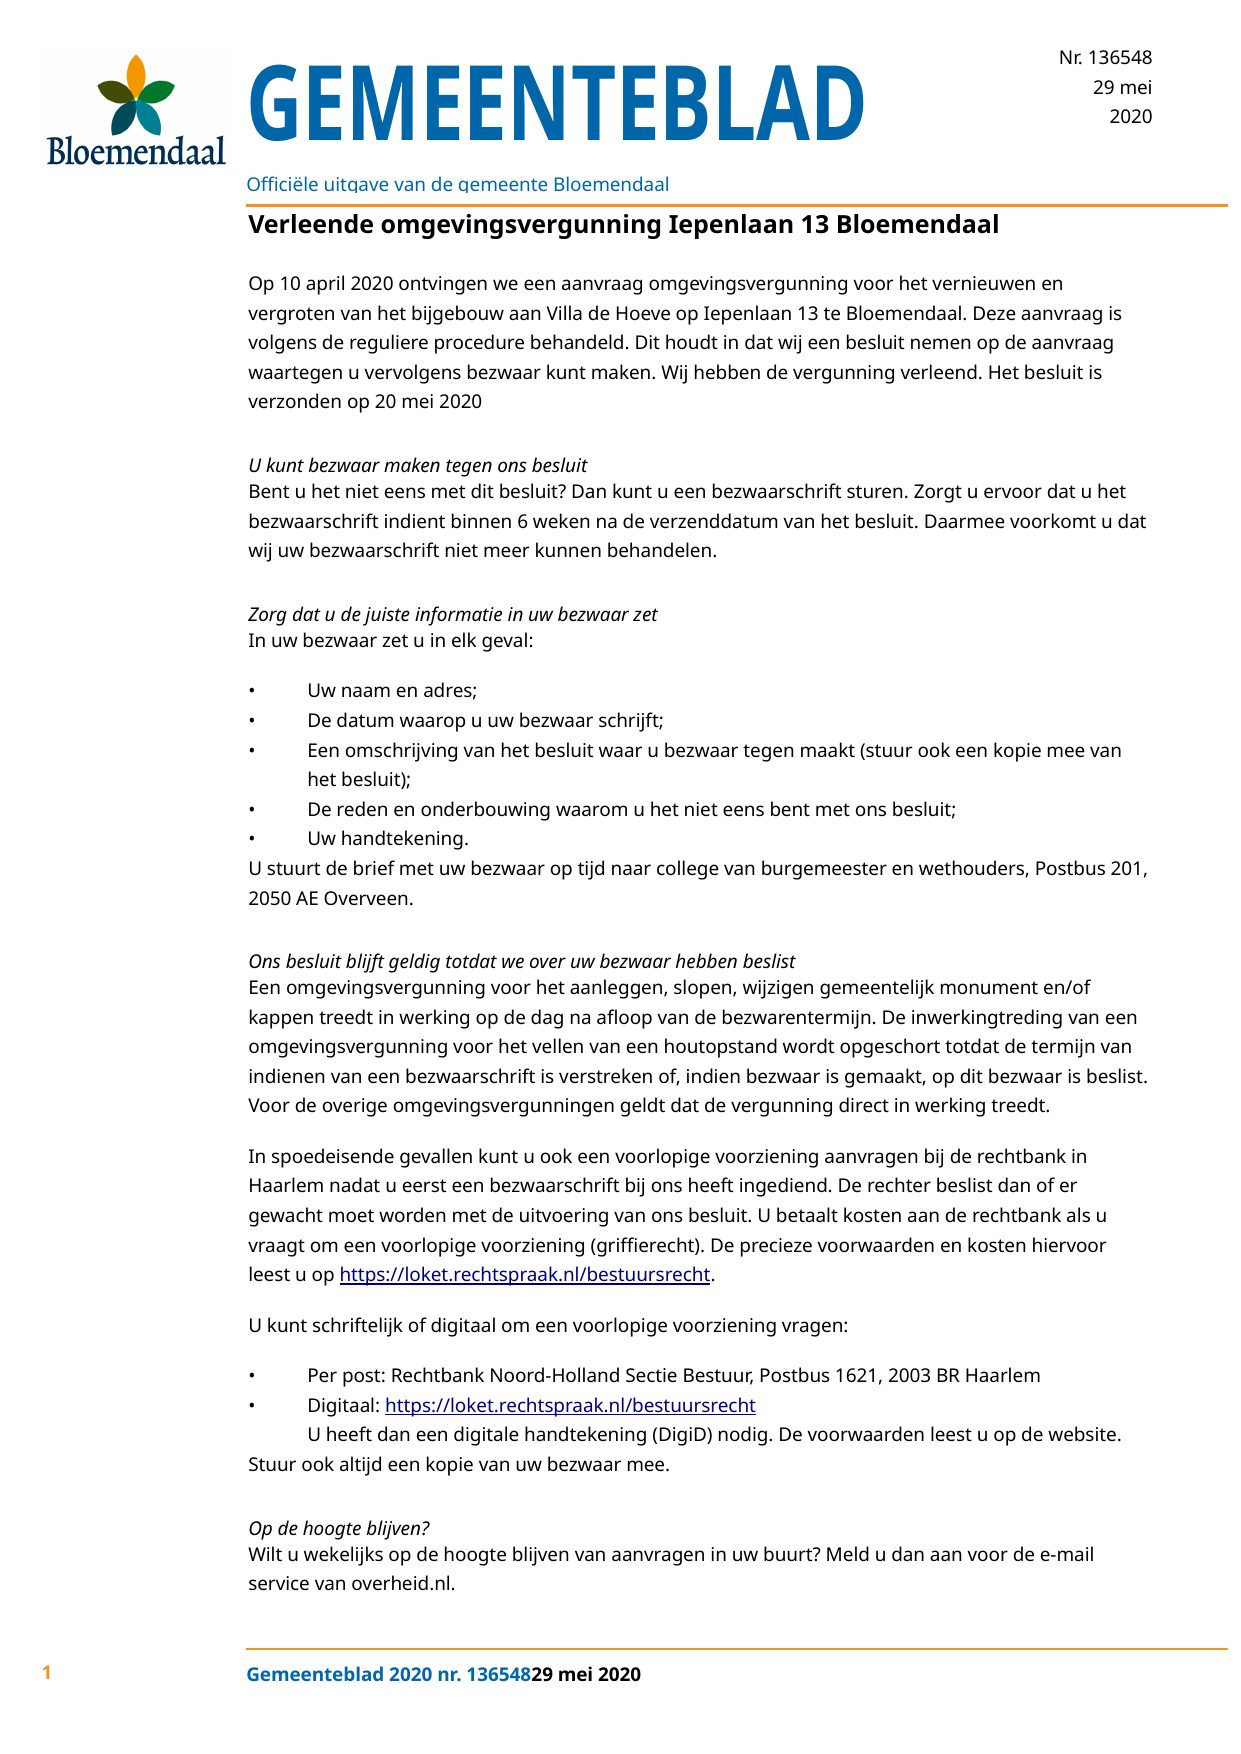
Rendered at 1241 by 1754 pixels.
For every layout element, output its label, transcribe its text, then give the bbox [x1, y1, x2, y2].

text Op 10 april 2020 ontvingen we een aanvraag omgevingsvergunning voor het vernieuwen en vergroten van het bijgebouw aan Villa de Hoeve op Iepenlaan 13 te Bloemendaal. Deze aanvraag is volgens de reguliere procedure behandeld. Dit houdt in dat wij een besluit nemen op de aanvraag waartegen u vervolgens bezwaar kunt maken. Wij hebben de vergunning verleend. Het besluit is verzonden op 20 mei 2020 [248, 270, 1152, 414]
list De datum waarop u uw bezwaar schrijft; [248, 707, 1152, 733]
list Een omschrijving van het besluit waar u bezwaar tegen maakt (stuur ook een kopie mee van het besluit); [248, 737, 1152, 792]
text Wilt u wekelijks op de hoogte blijven van aanvragen in uw buurt? Meld u dan aan voor de e-mail service van overheid.nl. [248, 1541, 1152, 1596]
text Een omgevingsvergunning voor het aanleggen, slopen, wijzigen gemeentelijk monument en/of kappen treedt in werking op de dag na afloop van de bezwarentermijn. De inwerkingtreding van een omgevingsvergunning voor het vellen van een houtopstand wordt opgeschort totdat de termijn van indienen van een bezwaarschrift is verstreken of, indien bezwaar is gemaakt, op dit bezwaar is beslist. Voor de overige omgevingsvergunningen geldt dat de vergunning direct in werking treedt. [248, 974, 1152, 1118]
text Stuur ook altijd een kopie van uw bezwaar mee. [248, 1451, 1152, 1477]
list U heeft dan een digitale handtekening (DigiD) nodig. De voorwaarden leest u op de website. [248, 1421, 1152, 1447]
text U stuurt de brief met uw bezwaar op tijd naar college van burgemeester en wethouders, Postbus 201, 2050 AE Overveen. [248, 855, 1152, 910]
text In spoedeisende gevallen kunt u ook een voorlopige voorziening aanvragen bij de rechtbank in Haarlem nadat u eerst een bezwaarschrift bij ons heeft ingediend. De rechter beslist dan of er gewacht moet worden met de uitvoering van ons besluit. U betaalt kosten aan de rechtbank als u vraagt om een voorlopige voorziening (griffierecht). De precieze voorwaarden en kosten hiervoor leest u op https://loket.rechtspraak.nl/bestuursrecht. [248, 1143, 1152, 1287]
list Uw naam en adres; [248, 678, 1152, 703]
list Per post: Rechtbank Noord-Holland Sectie Bestuur, Postbus 1621, 2003 BR Haarlem [248, 1362, 1152, 1388]
list Digitaal: https://loket.rechtspraak.nl/bestuursrecht [248, 1392, 1152, 1418]
text Zorg dat u de juiste informatie in uw bezwaar zet [248, 601, 1152, 627]
text Bent u het niet eens met dit besluit? Dan kunt u een bezwaarschrift sturen. Zorgt u ervoor dat u het bezwaarschrift indient binnen 6 weken na de verzenddatum van het besluit. Daarmee voorkomt u dat wij uw bezwaarschrift niet meer kunnen behandelen. [248, 478, 1152, 563]
list Uw handtekening. [248, 826, 1152, 851]
picture [41, 47, 231, 172]
list De reden en onderbouwing waarom u het niet eens bent met ons besluit; [248, 796, 1152, 822]
text Ons besluit blijft geldig totdat we over uw bezwaar hebben beslist [248, 949, 1152, 974]
text In uw bezwaar zet u in elk geval: [248, 627, 1152, 653]
text U kunt schriftelijk of digitaal om een voorlopige voorziening vragen: [248, 1312, 1152, 1338]
text Verleende omgevingsvergunning Iepenlaan 13 Bloemendaal [248, 207, 1152, 241]
text Op de hoogte blijven? [248, 1515, 1152, 1541]
text U kunt bezwaar maken tegen ons besluit [248, 453, 1152, 478]
